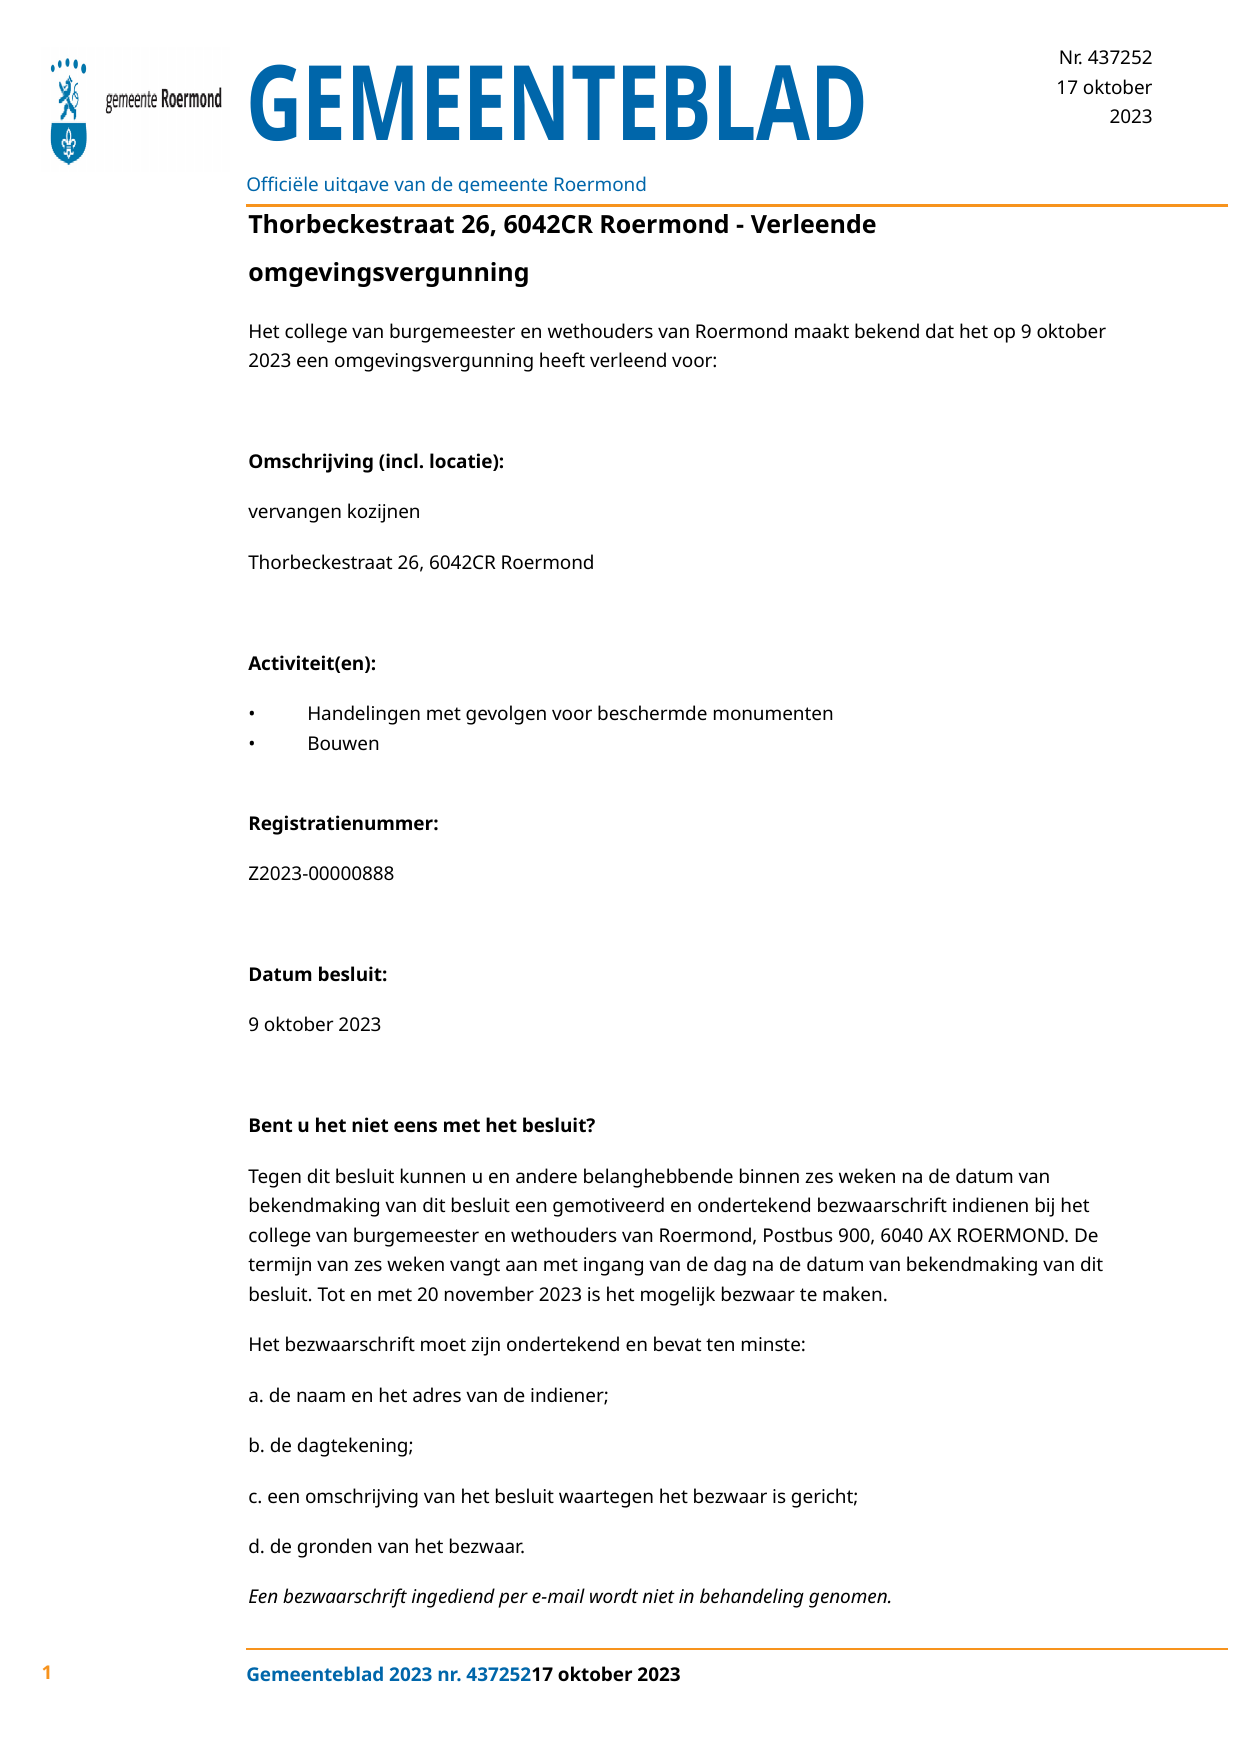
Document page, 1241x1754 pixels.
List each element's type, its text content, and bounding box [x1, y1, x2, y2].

text c. een omschrijving van het besluit waartegen het bezwaar is gericht; [248, 1483, 1152, 1509]
text vervangen kozijnen [248, 499, 1152, 524]
text Bent u het niet eens met het besluit? [248, 1112, 1152, 1138]
text Thorbeckestraat 26, 6042CR Roermond - Verleende omgevingsvergunning [248, 207, 1152, 288]
text Een bezwaarschrift ingediend per e-mail wordt niet in behandeling genomen. [248, 1584, 1152, 1609]
list Handelingen met gevolgen voor beschermde monumenten [248, 700, 1152, 726]
text Z2023-00000888 [248, 860, 1152, 886]
text b. de dagtekening; [248, 1432, 1152, 1458]
text Tegen dit besluit kunnen u en andere belanghebbende binnen zes weken na de datum van bekendmaking van dit besluit een gemotiveerd en ondertekend bezwaarschrift indienen bij het college van burgemeester en wethouders van Roermond, Postbus 900, 6040 AX ROERMOND. De termijn van zes weken vangt aan met ingang van de dag na de datum van bekendmaking van dit besluit. Tot en met 20 november 2023 is het mogelijk bezwaar te maken. [248, 1163, 1152, 1307]
picture [41, 47, 231, 172]
text Thorbeckestraat 26, 6042CR Roermond [248, 549, 1152, 575]
text Omschrijving (incl. locatie): [248, 448, 1152, 474]
text Het college van burgemeester en wethouders van Roermond maakt bekend dat het op 9 oktober 2023 een omgevingsvergunning heeft verleend voor: [248, 318, 1152, 373]
text Registratienummer: [248, 810, 1152, 836]
text Datum besluit: [248, 961, 1152, 987]
text Het bezwaarschrift moet zijn ondertekend en bevat ten minste: [248, 1332, 1152, 1357]
text Activiteit(en): [248, 650, 1152, 676]
text a. de naam en het adres van de indiener; [248, 1382, 1152, 1408]
text 9 oktober 2023 [248, 1012, 1152, 1037]
text d. de gronden van het bezwaar. [248, 1533, 1152, 1559]
list Bouwen [248, 730, 1152, 756]
